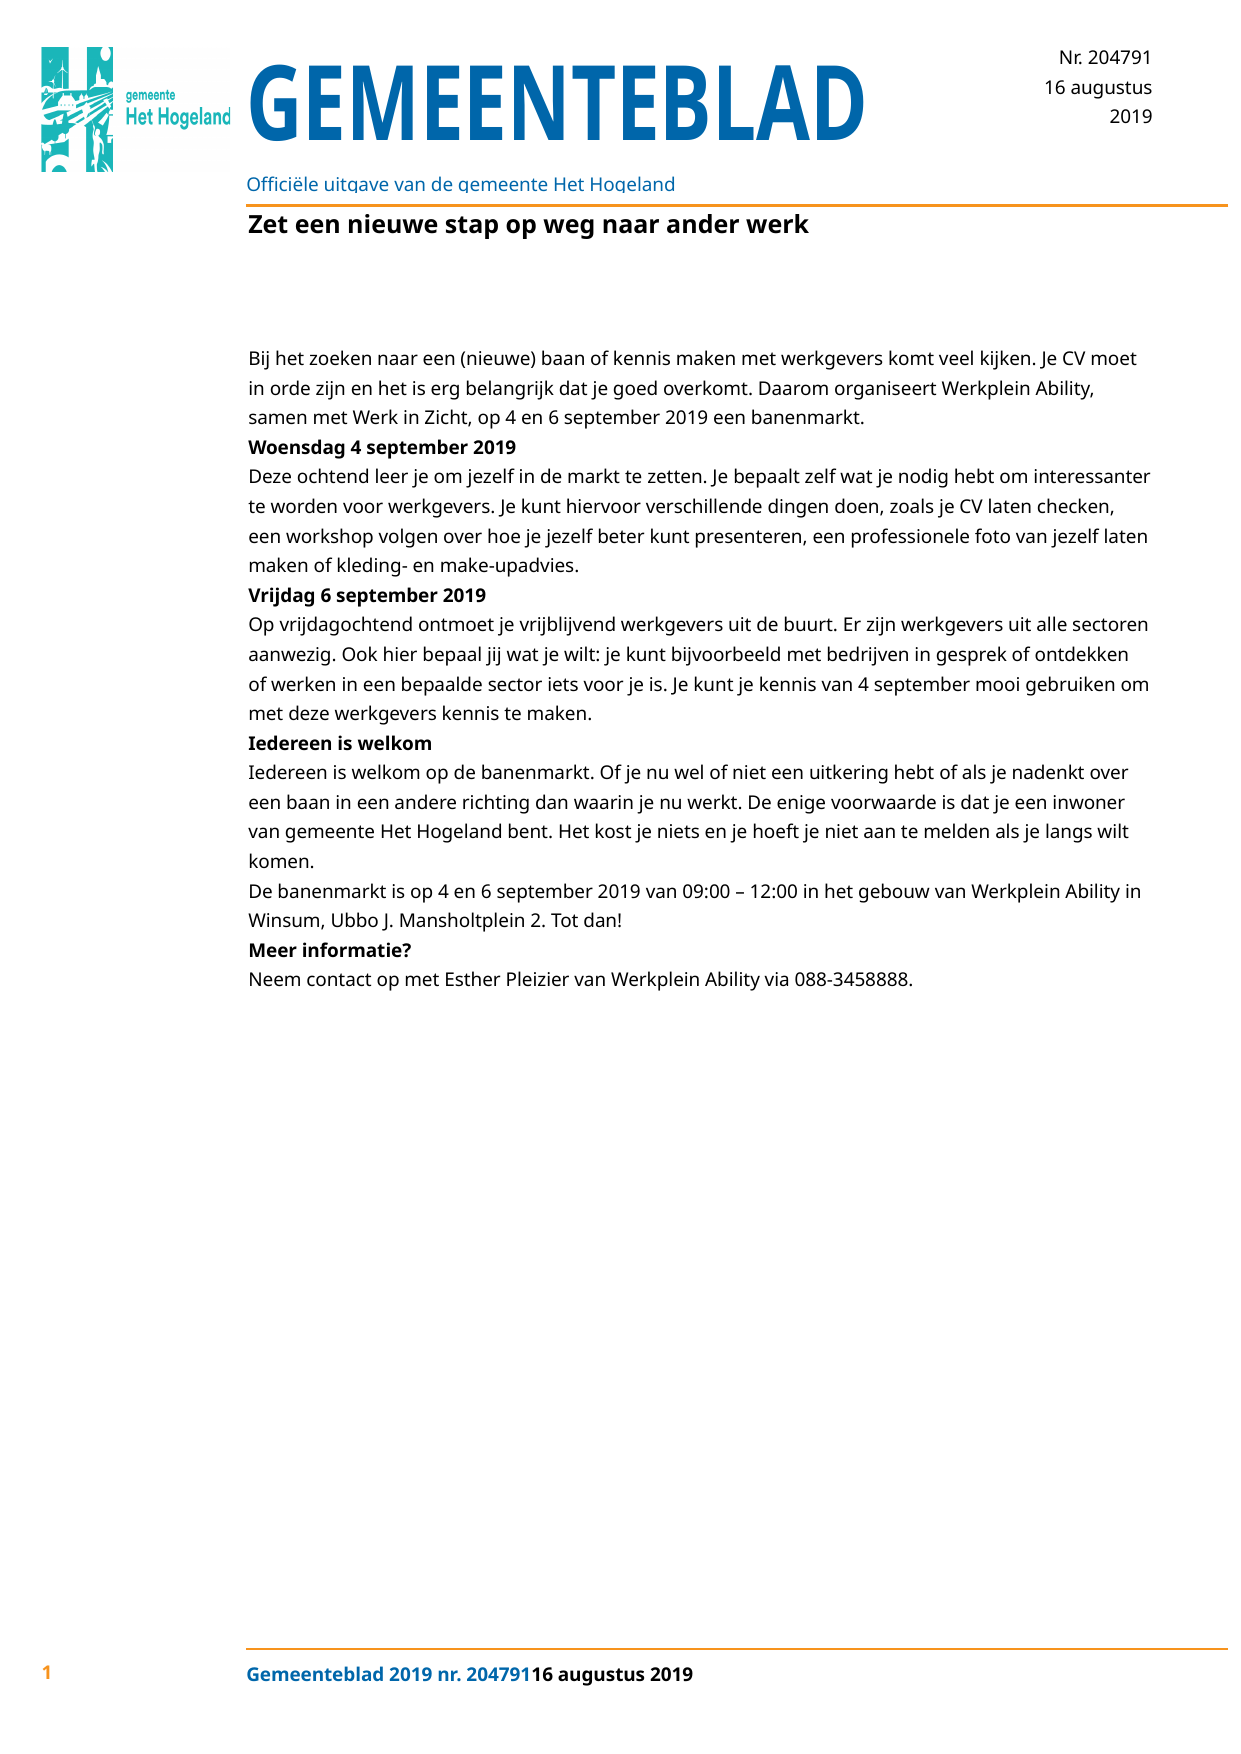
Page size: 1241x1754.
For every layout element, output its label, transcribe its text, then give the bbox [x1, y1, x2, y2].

text Woensdag 4 september 2019 [248, 434, 1152, 460]
text De banenmarkt is op 4 en 6 september 2019 van 09:00 – 12:00 in het gebouw van Werkplein Ability in Winsum, Ubbo J. Mansholtplein 2. Tot dan! [248, 878, 1152, 933]
text Op vrijdagochtend ontmoet je vrijblijvend werkgevers uit de buurt. Er zijn werkgevers uit alle sectoren aanwezig. Ook hier bepaal jij wat je wilt: je kunt bijvoorbeeld met bedrijven in gesprek of ontdekken of werken in een bepaalde sector iets voor je is. Je kunt je kennis van 4 september mooi gebruiken om met deze werkgevers kennis te maken. [248, 612, 1152, 726]
text Meer informatie? [248, 937, 1152, 963]
text Iedereen is welkom [248, 730, 1152, 756]
text Iedereen is welkom op de banenmarkt. Of je nu wel of niet een uitkering hebt of als je nadenkt over een baan in een andere richting dan waarin je nu werkt. De enige voorwaarde is dat je een inwoner van gemeente Het Hogeland bent. Het kost je niets en je hoeft je niet aan te melden als je langs wilt komen. [248, 759, 1152, 874]
text Bij het zoeken naar een (nieuwe) baan of kennis maken met werkgevers komt veel kijken. Je CV moet in orde zijn en het is erg belangrijk dat je goed overkomt. Daarom organiseert Werkplein Ability, samen met Werk in Zicht, op 4 en 6 september 2019 een banenmarkt. [248, 345, 1152, 430]
picture [41, 47, 231, 172]
text Deze ochtend leer je om jezelf in de markt te zetten. Je bepaalt zelf wat je nodig hebt om interessanter te worden voor werkgevers. Je kunt hiervoor verschillende dingen doen, zoals je CV laten checken, een workshop volgen over hoe je jezelf beter kunt presenteren, een professionele foto van jezelf laten maken of kleding- en make-upadvies. [248, 464, 1152, 578]
text Neem contact op met Esther Pleizier van Werkplein Ability via 088-3458888. [248, 967, 1152, 992]
text Zet een nieuwe stap op weg naar ander werk [248, 207, 1152, 241]
text Vrijdag 6 september 2019 [248, 582, 1152, 608]
